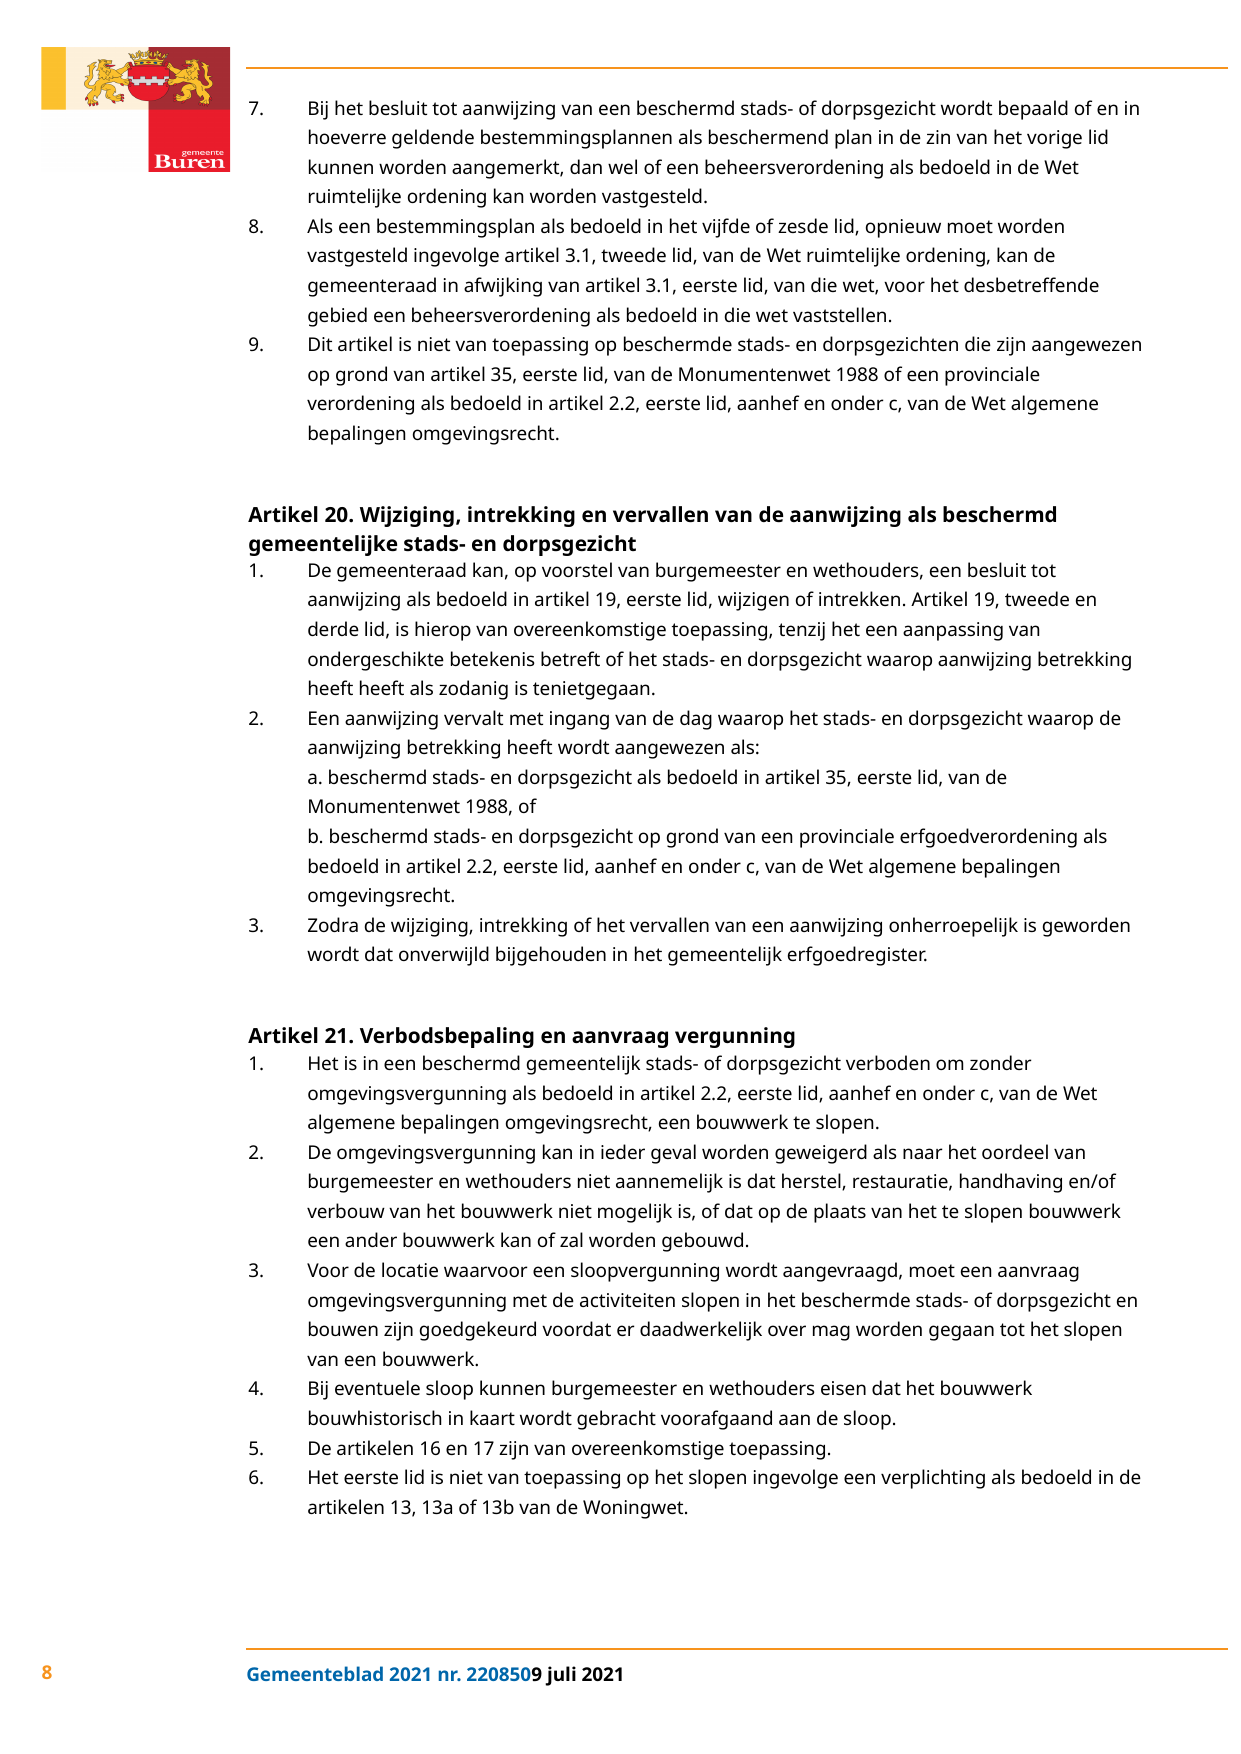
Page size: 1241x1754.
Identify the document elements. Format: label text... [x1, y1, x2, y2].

text Artikel 21. Verbodsbepaling en aanvraag vergunning [248, 1022, 1152, 1050]
list De gemeenteraad kan, op voorstel van burgemeester en wethouders, een besluit tot aanwijzing als bedoeld in artikel 19, eerste lid, wijzigen of intrekken. Artikel 19, tweede en derde lid, is hierop van overeenkomstige toepassing, tenzij het een aanpassing van ondergeschikte betekenis betreft of het stads- en dorpsgezicht waarop aanwijzing betrekking heeft heeft als zodanig is tenietgegaan. [248, 557, 1152, 701]
list Bij het besluit tot aanwijzing van een beschermd stads- of dorpsgezicht wordt bepaald of en in hoeverre geldende bestemmingsplannen als beschermend plan in de zin van het vorige lid kunnen worden aangemerkt, dan wel of een beheersverordening als bedoeld in de Wet ruimtelijke ordening kan worden vastgesteld. [248, 95, 1152, 209]
text Artikel 20. Wijziging, intrekking en vervallen van de aanwijzing als beschermd gemeentelijke stads- en dorpsgezicht [248, 500, 1152, 557]
list Het eerste lid is niet van toepassing op het slopen ingevolge een verplichting als bedoeld in de artikelen 13, 13a of 13b van de Woningwet. [248, 1464, 1152, 1519]
list Bij eventuele sloop kunnen burgemeester en wethouders eisen dat het bouwwerk bouwhistorisch in kaart wordt gebracht voorafgaand aan de sloop. [248, 1376, 1152, 1431]
list a. beschermd stads- en dorpsgezicht als bedoeld in artikel 35, eerste lid, van de Monumentenwet 1988, of [248, 764, 1152, 819]
list Het is in een beschermd gemeentelijk stads- of dorpsgezicht verboden om zonder omgevingsvergunning als bedoeld in artikel 2.2, eerste lid, aanhef en onder c, van de Wet algemene bepalingen omgevingsrecht, een bouwwerk te slopen. [248, 1050, 1152, 1135]
list De artikelen 16 en 17 zijn van overeenkomstige toepassing. [248, 1435, 1152, 1460]
picture [41, 47, 231, 172]
list Dit artikel is niet van toepassing op beschermde stads- en dorpsgezichten die zijn aangewezen op grond van artikel 35, eerste lid, van de Monumentenwet 1988 of een provinciale verordening als bedoeld in artikel 2.2, eerste lid, aanhef en onder c, van de Wet algemene bepalingen omgevingsrecht. [248, 331, 1152, 446]
list Zodra de wijziging, intrekking of het vervallen van een aanwijzing onherroepelijk is geworden wordt dat onverwijld bijgehouden in het gemeentelijk erfgoedregister. [248, 912, 1152, 967]
list Een aanwijzing vervalt met ingang van de dag waarop het stads- en dorpsgezicht waarop de aanwijzing betrekking heeft wordt aangewezen als: [248, 705, 1152, 760]
list b. beschermd stads- en dorpsgezicht op grond van een provinciale erfgoedverordening als bedoeld in artikel 2.2, eerste lid, aanhef en onder c, van de Wet algemene bepalingen omgevingsrecht. [248, 823, 1152, 908]
list Voor de locatie waarvoor een sloopvergunning wordt aangevraagd, moet een aanvraag omgevingsvergunning met de activiteiten slopen in het beschermde stads- of dorpsgezicht en bouwen zijn goedgekeurd voordat er daadwerkelijk over mag worden gegaan tot het slopen van een bouwwerk. [248, 1257, 1152, 1372]
list De omgevingsvergunning kan in ieder geval worden geweigerd als naar het oordeel van burgemeester en wethouders niet aannemelijk is dat herstel, restauratie, handhaving en/of verbouw van het bouwwerk niet mogelijk is, of dat op de plaats van het te slopen bouwwerk een ander bouwwerk kan of zal worden gebouwd. [248, 1139, 1152, 1253]
list Als een bestemmingsplan als bedoeld in het vijfde of zesde lid, opnieuw moet worden vastgesteld ingevolge artikel 3.1, tweede lid, van de Wet ruimtelijke ordening, kan de gemeenteraad in afwijking van artikel 3.1, eerste lid, van die wet, voor het desbetreffende gebied een beheersverordening als bedoeld in die wet vaststellen. [248, 213, 1152, 328]
